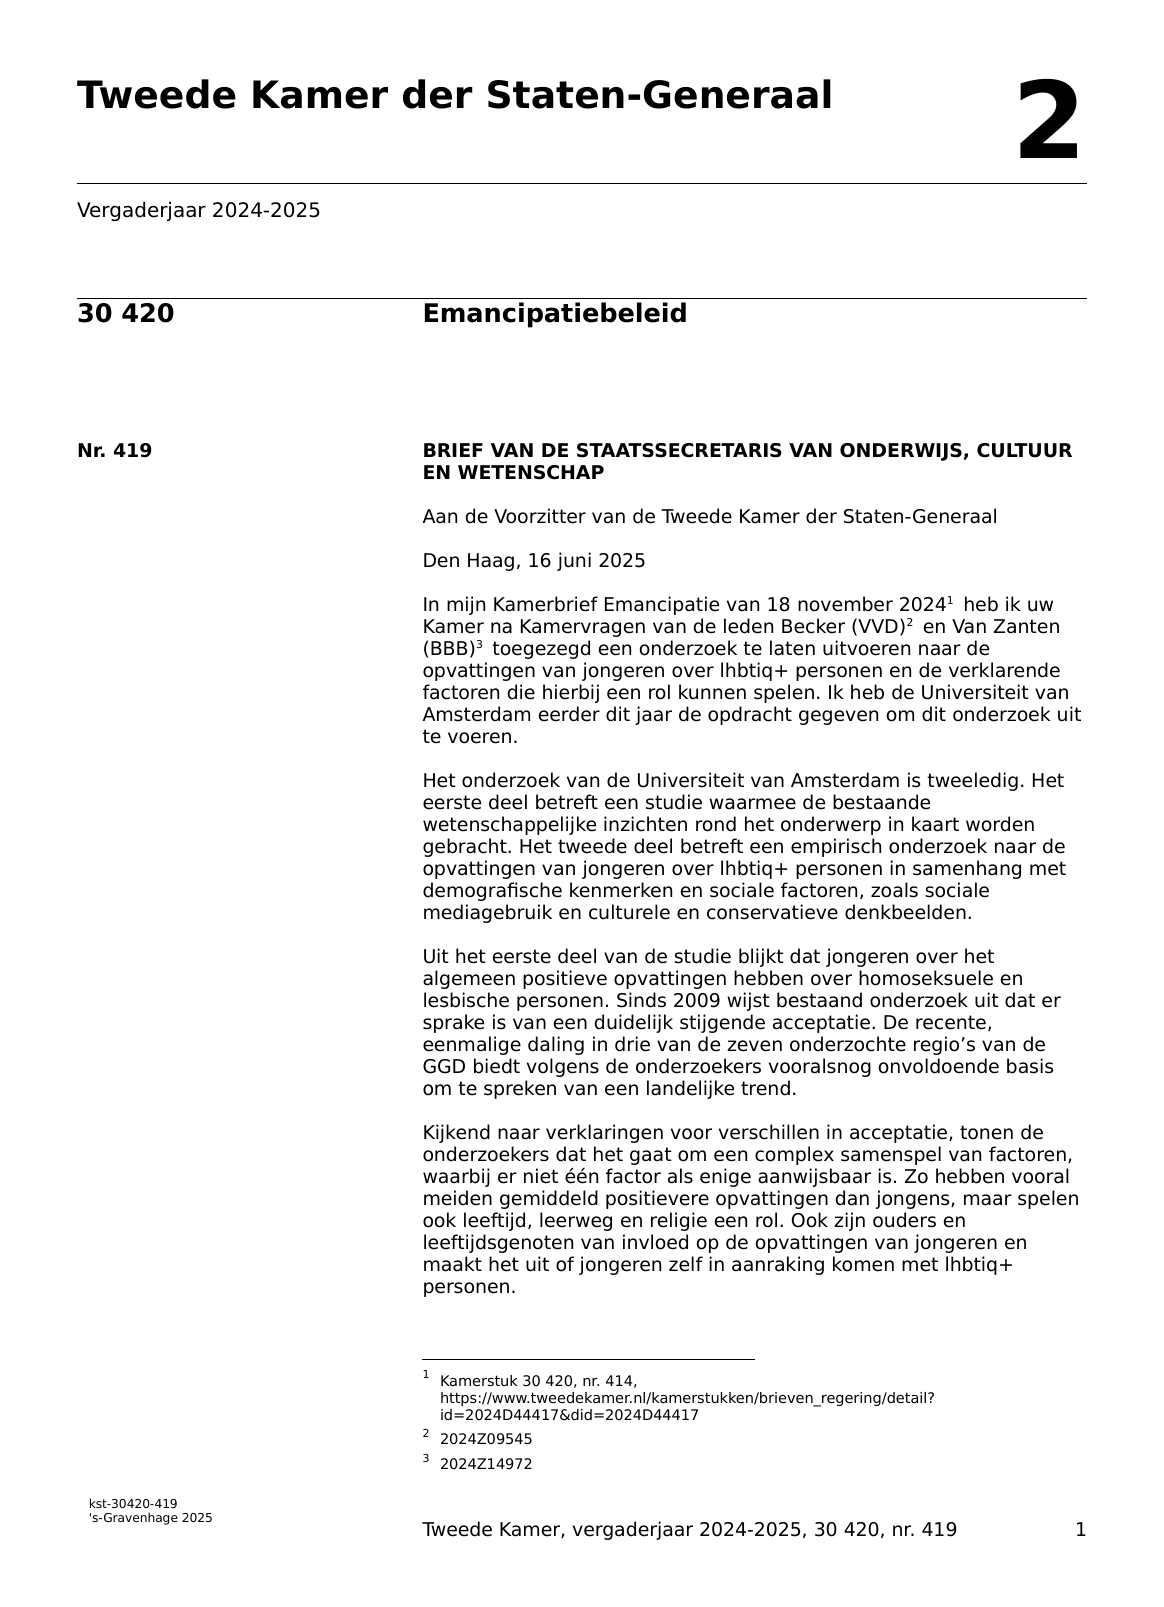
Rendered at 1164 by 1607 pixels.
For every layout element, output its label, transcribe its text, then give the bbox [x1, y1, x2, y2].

table_header 2 [886, 59, 1087, 183]
text Den Haag, 16 juni 2025 [422, 550, 1087, 572]
text 2024Z09545 [422, 1427, 1087, 1449]
text Aan de Voorzitter van de Tweede Kamer der Staten-Generaal [422, 506, 1087, 528]
text kst-30420-419 [88, 1497, 323, 1511]
text Het onderzoek van de Universiteit van Amsterdam is tweeledig. Het eerste deel betreft een studie waarmee de bestaande wetenschappelijke inzichten rond het onderwerp in kaart worden gebracht. Het tweede deel betreft een empirisch onderzoek naar de opvattingen van jongeren over lhbtiq+ personen in samenhang met demografische kenmerken en sociale factoren, zoals sociale mediagebruik en culturele en conservatieve denkbeelden. [422, 770, 1087, 924]
text 's-Gravenhage 2025 [88, 1511, 323, 1525]
text In mijn Kamerbrief Emancipatie van 18 november 2024 heb ik uw Kamer na Kamervragen van de leden Becker (VVD) en Van Zanten (BBB) toegezegd een onderzoek te laten uitvoeren naar de opvattingen van jongeren over lhbtiq+ personen en de verklarende factoren die hierbij een rol kunnen spelen. Ik heb de Universiteit van Amsterdam eerder dit jaar de opdracht gegeven om dit onderzoek uit te voeren. [422, 594, 1087, 748]
text Kijkend naar verklaringen voor verschillen in acceptatie, tonen de onderzoekers dat het gaat om een complex samenspel van factoren, waarbij er niet één factor als enige aanwijsbaar is. Zo hebben vooral meiden gemiddeld positievere opvattingen dan jongens, maar spelen ook leeftijd, leerweg en religie een rol. Ook zijn ouders en leeftijdsgenoten van invloed op de opvattingen van jongeren en maakt het uit of jongeren zelf in aanraking komen met lhbtiq+ personen. [422, 1122, 1087, 1298]
text Uit het eerste deel van de studie blijkt dat jongeren over het algemeen positieve opvattingen hebben over homoseksuele en lesbische personen. Sinds 2009 wijst bestaand onderzoek uit dat er sprake is van een duidelijk stijgende acceptatie. De recente, eenmalige daling in drie van de zeven onderzochte regio’s van de GGD biedt volgens de onderzoekers vooralsnog onvoldoende basis om te spreken van een landelijke trend. [422, 946, 1087, 1100]
subtitle 30 420 Emancipatiebeleid [77, 299, 1087, 329]
text Kamerstuk 30 420, nr. 414, https://www.tweedekamer.nl/kamerstukken/brieven_regering/detail?id=2024D44417&did=2024D44417 [422, 1368, 1087, 1424]
text 2024Z14972 [422, 1452, 1087, 1474]
subtitle Nr. 419 BRIEF VAN DE STAATSSECRETARIS VAN ONDERWIJS, CULTUUR EN WETENSCHAP [77, 440, 1087, 484]
table_header Tweede Kamer der Staten-Generaal [77, 59, 886, 183]
table_cell Vergaderjaar 2024-2025 [77, 184, 1087, 298]
